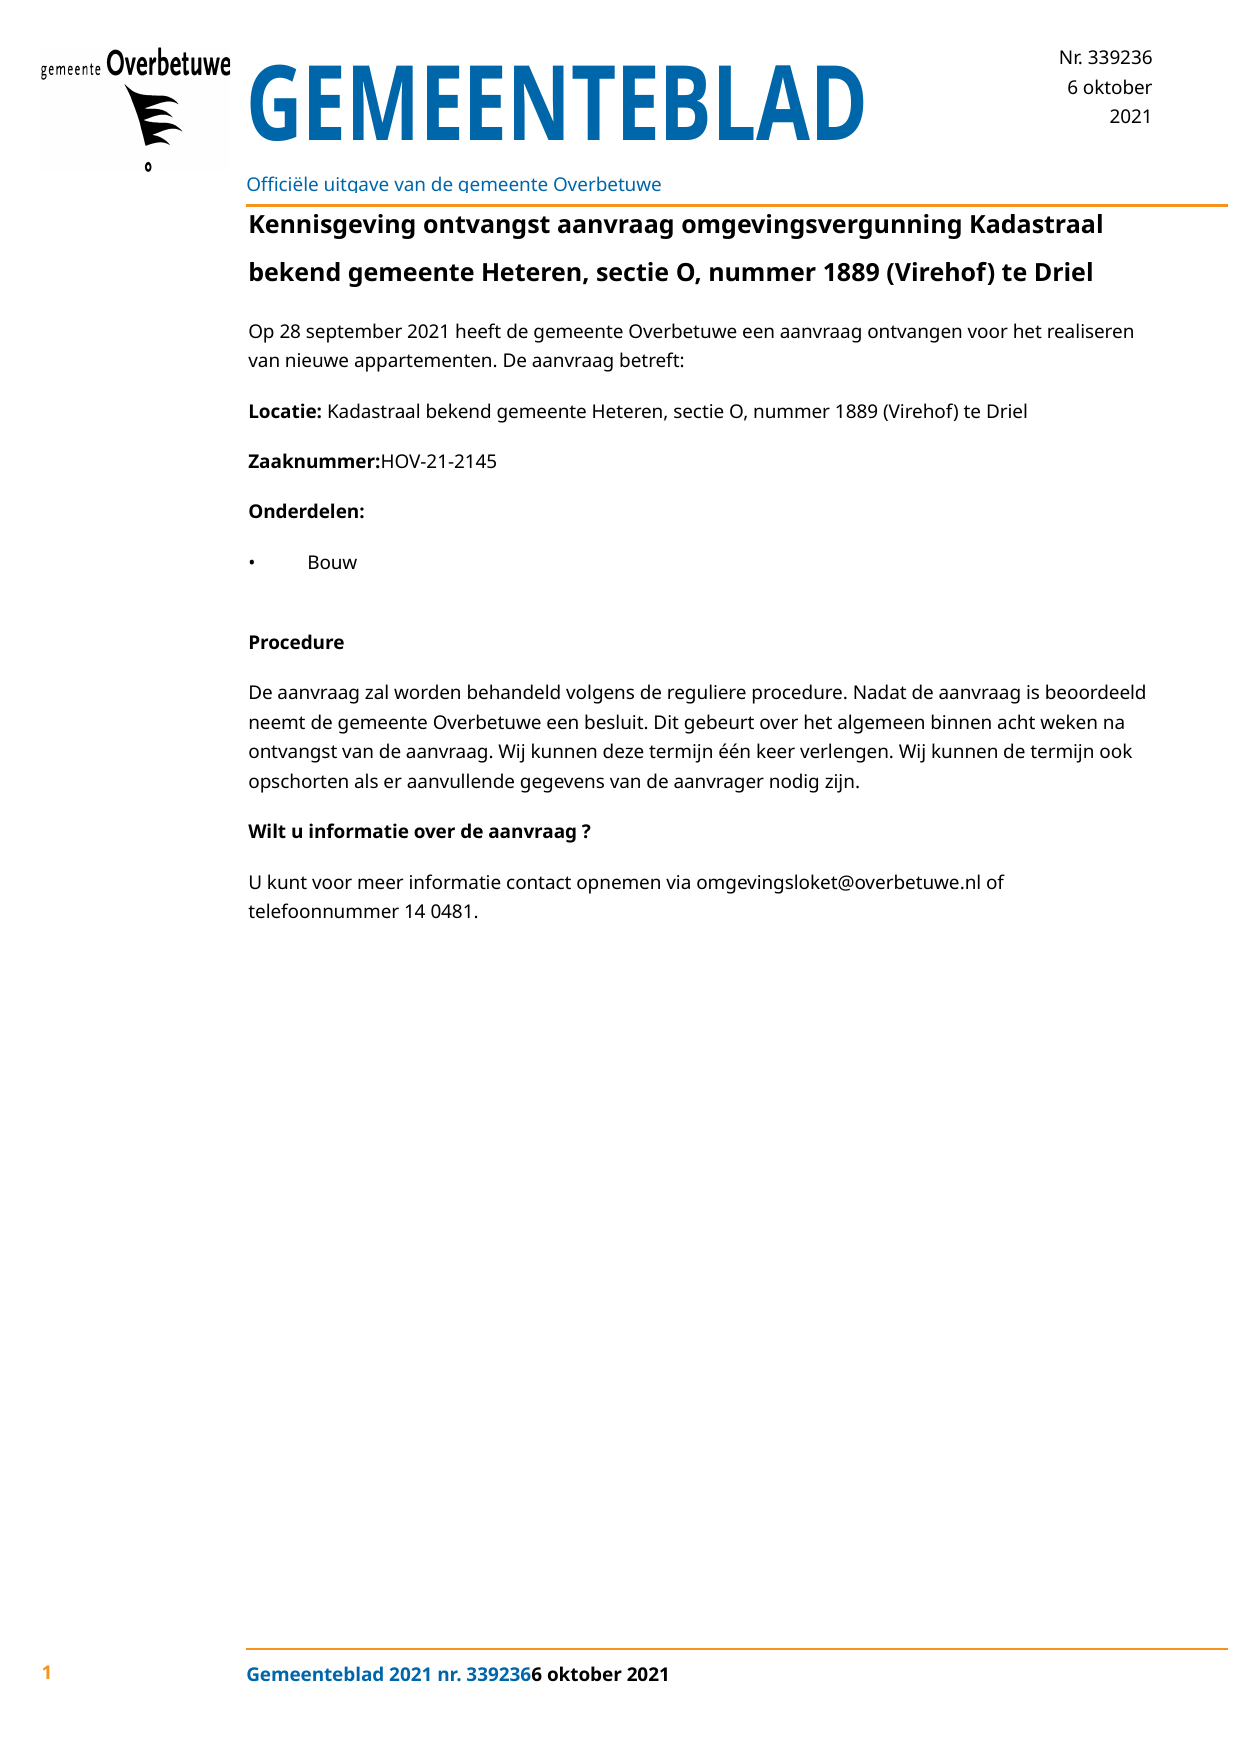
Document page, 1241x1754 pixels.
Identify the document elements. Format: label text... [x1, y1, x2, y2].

list Bouw [248, 549, 1152, 575]
text U kunt voor meer informatie contact opnemen via omgevingsloket@overbetuwe.nl of telefoonnummer 14 0481. [248, 869, 1152, 924]
text Wilt u informatie over de aanvraag ? [248, 819, 1152, 844]
text De aanvraag zal worden behandeld volgens de reguliere procedure. Nadat de aanvraag is beoordeeld neemt de gemeente Overbetuwe een besluit. Dit gebeurt over het algemeen binnen acht weken na ontvangst van de aanvraag. Wij kunnen deze termijn één keer verlengen. Wij kunnen de termijn ook opschorten als er aanvullende gegevens van de aanvrager nodig zijn. [248, 679, 1152, 794]
picture [41, 47, 231, 172]
text Onderdelen: [248, 499, 1152, 524]
text Procedure [248, 629, 1152, 655]
text Op 28 september 2021 heeft de gemeente Overbetuwe een aanvraag ontvangen voor het realiseren van nieuwe appartementen. De aanvraag betreft: [248, 318, 1152, 373]
text Zaaknummer:HOV-21-2145 [248, 448, 1152, 474]
text Kennisgeving ontvangst aanvraag omgevingsvergunning Kadastraal bekend gemeente Heteren, sectie O, nummer 1889 (Virehof) te Driel [248, 207, 1152, 288]
text Locatie: Kadastraal bekend gemeente Heteren, sectie O, nummer 1889 (Virehof) te Driel [248, 398, 1152, 424]
